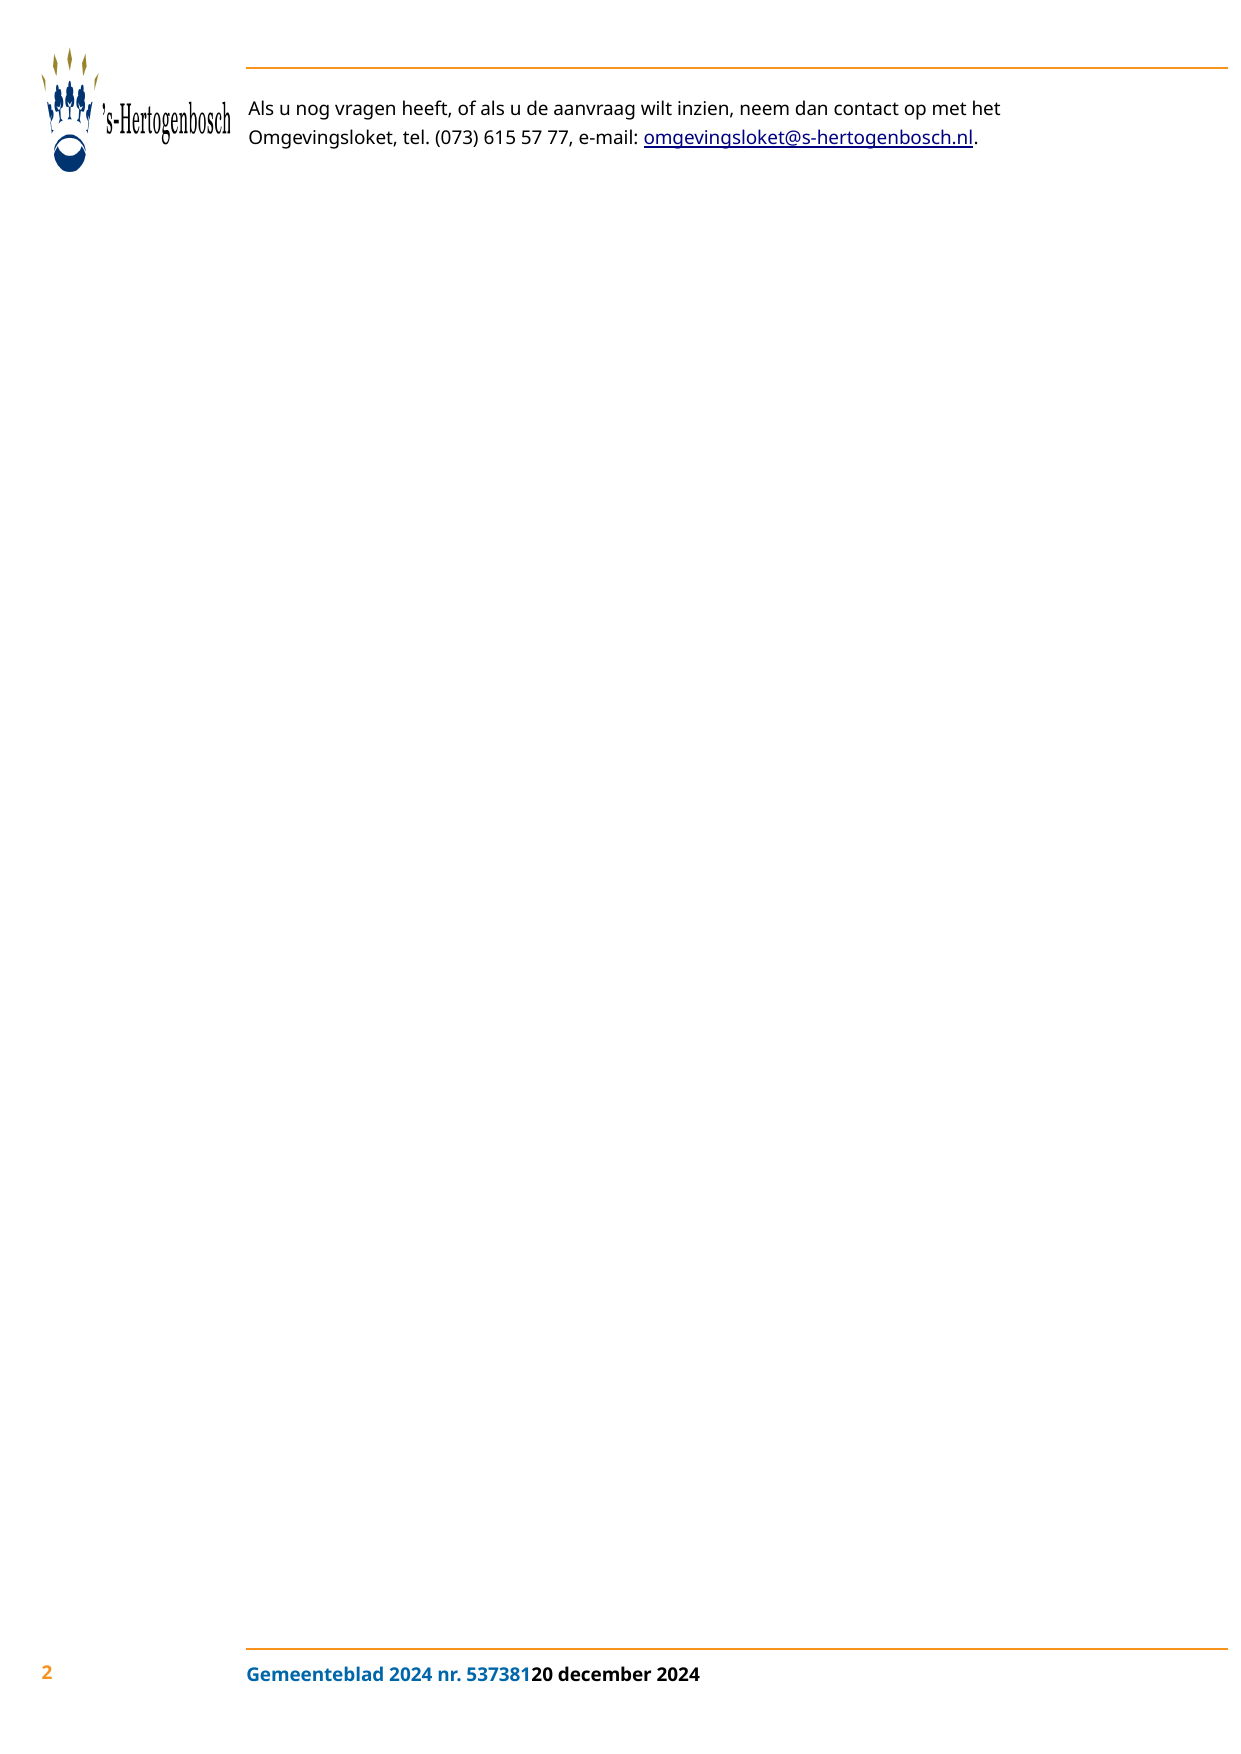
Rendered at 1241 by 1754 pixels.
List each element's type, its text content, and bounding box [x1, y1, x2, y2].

picture [41, 47, 231, 172]
text Als u nog vragen heeft, of als u de aanvraag wilt inzien, neem dan contact op met het Omgevingsloket, tel. (073) 615 57 77, e-mail: omgevingsloket@s-hertogenbosch.nl. [248, 95, 1152, 150]
